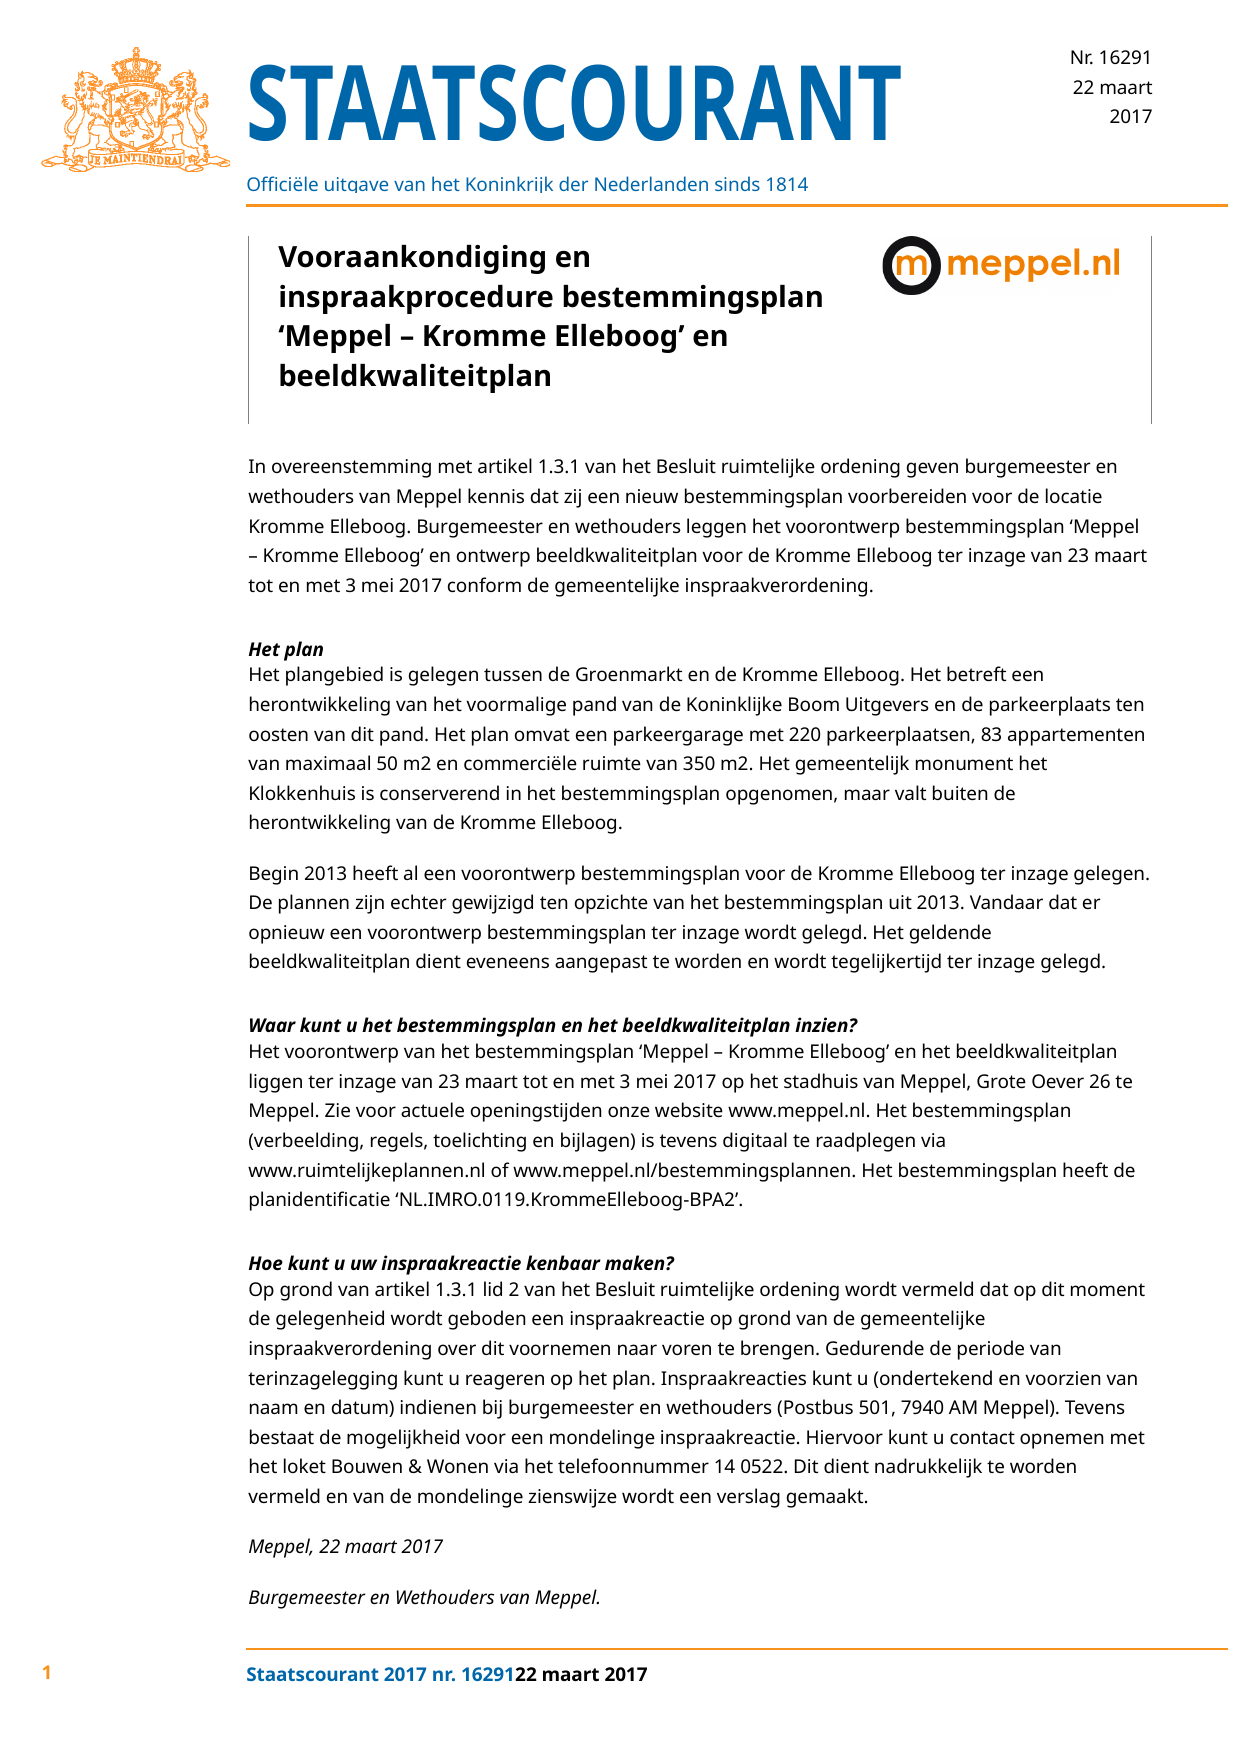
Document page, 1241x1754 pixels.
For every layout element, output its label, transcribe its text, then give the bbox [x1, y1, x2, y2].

text Burgemeester en Wethouders van Meppel. [248, 1584, 1152, 1610]
text Het plan [248, 636, 1152, 662]
text Het plangebied is gelegen tussen de Groenmarkt en de Kromme Elleboog. Het betreft een herontwikkeling van het voormalige pand van de Koninklijke Boom Uitgevers en de parkeerplaats ten oosten van dit pand. Het plan omvat een parkeergarage met 220 parkeerplaatsen, 83 appartementen van maximaal 50 m2 en commerciële ruimte van 350 m2. Het gemeentelijk monument het Klokkenhuis is conserverend in het bestemmingsplan opgenomen, maar valt buiten de herontwikkeling van de Kromme Elleboog. [248, 662, 1152, 835]
text In overeenstemming met artikel 1.3.1 van het Besluit ruimtelijke ordening geven burgemeester en wethouders van Meppel kennis dat zij een nieuw bestemmingsplan voorbereiden voor de locatie Kromme Elleboog. Burgemeester en wethouders leggen het voorontwerp bestemmingsplan ‘Meppel – Kromme Elleboog’ en ontwerp beeldkwaliteitplan voor de Kromme Elleboog ter inzage van 23 maart tot en met 3 mei 2017 conform de gemeentelijke inspraakverordening. [248, 454, 1152, 598]
text Het voorontwerp van het bestemmingsplan ‘Meppel – Kromme Elleboog’ en het beeldkwaliteitplan liggen ter inzage van 23 maart tot en met 3 mei 2017 op het stadhuis van Meppel, Grote Oever 26 te Meppel. Zie voor actuele openingstijden onze website www.meppel.nl. Het bestemmingsplan (verbeelding, regels, toelichting en bijlagen) is tevens digitaal te raadplegen via www.ruimtelijkeplannen.nl of www.meppel.nl/bestemmingsplannen. Het bestemmingsplan heeft de planidentificatie ‘NL.IMRO.0119.KrommeElleboog-BPA2’. [248, 1038, 1152, 1212]
table_header [850, 236, 1151, 424]
text Begin 2013 heeft al een voorontwerp bestemmingsplan voor de Kromme Elleboog ter inzage gelegen. De plannen zijn echter gewijzigd ten opzichte van het bestemmingsplan uit 2013. Vandaar dat er opnieuw een voorontwerp bestemmingsplan ter inzage wordt gelegd. Het geldende beeldkwaliteitplan dient eveneens aangepast te worden en wordt tegelijkertijd ter inzage gelegd. [248, 860, 1152, 974]
text Waar kunt u het bestemmingsplan en het beeldkwaliteitplan inzien? [248, 1013, 1152, 1038]
table_header Vooraankondiging en inspraakprocedure bestemmingsplan ‘Meppel – Kromme Elleboog’ en beeldkwaliteitplan [249, 236, 850, 424]
text Hoe kunt u uw inspraakreactie kenbaar maken? [248, 1250, 1152, 1276]
text Meppel, 22 maart 2017 [248, 1533, 1152, 1559]
picture [41, 47, 231, 172]
picture [882, 236, 1119, 295]
text Op grond van artikel 1.3.1 lid 2 van het Besluit ruimtelijke ordening wordt vermeld dat op dit moment de gelegenheid wordt geboden een inspraakreactie op grond van de gemeentelijke inspraakverordening over dit voornemen naar voren te brengen. Gedurende de periode van terinzagelegging kunt u reageren op het plan. Inspraakreacties kunt u (ondertekend en voorzien van naam en datum) indienen bij burgemeester en wethouders (Postbus 501, 7940 AM Meppel). Tevens bestaat de mogelijkheid voor een mondelinge inspraakreactie. Hiervoor kunt u contact opnemen met het loket Bouwen & Wonen via het telefoonnummer 14 0522. Dit dient nadrukkelijk te worden vermeld en van de mondelinge zienswijze wordt een verslag gemaakt. [248, 1276, 1152, 1509]
